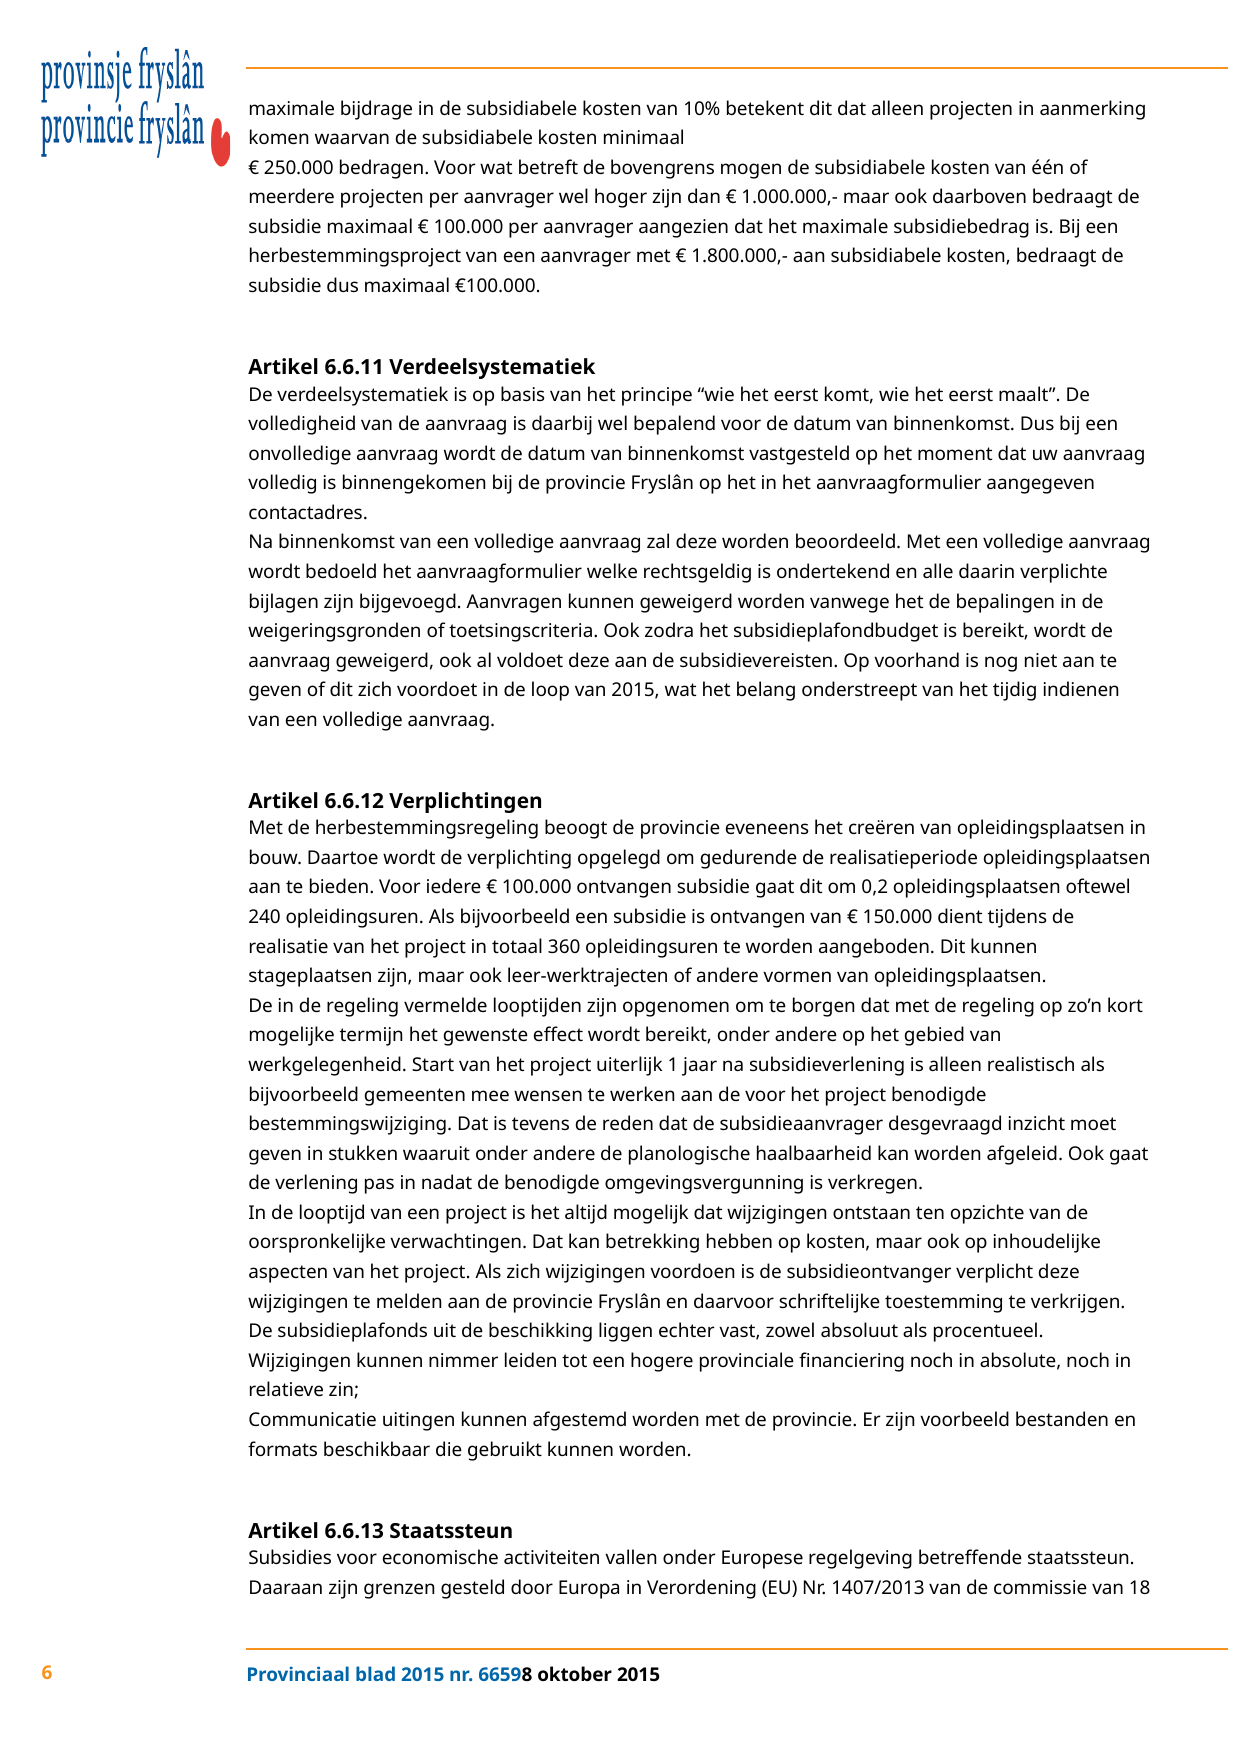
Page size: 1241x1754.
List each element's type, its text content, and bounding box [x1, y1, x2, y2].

text maximale bijdrage in de subsidiabele kosten van 10% betekent dit dat alleen projecten in aanmerking komen waarvan de subsidiabele kosten minimaal [248, 95, 1152, 150]
text De in de regeling vermelde looptijden zijn opgenomen om te borgen dat met de regeling op zo’n kort mogelijke termijn het gewenste effect wordt bereikt, onder andere op het gebied van werkgelegenheid. Start van het project uiterlijk 1 jaar na subsidieverlening is alleen realistisch als bijvoorbeeld gemeenten mee wensen te werken aan de voor het project benodigde bestemmingswijziging. Dat is tevens de reden dat de subsidieaanvrager desgevraagd inzicht moet geven in stukken waaruit onder andere de planologische haalbaarheid kan worden afgeleid. Ook gaat de verlening pas in nadat de benodigde omgevingsvergunning is verkregen. [248, 992, 1152, 1195]
text Artikel 6.6.12 Verplichtingen [248, 786, 1152, 814]
text Subsidies voor economische activiteiten vallen onder Europese regelgeving betreffende staatssteun. Daaraan zijn grenzen gesteld door Europa in Verordening (EU) Nr. 1407/2013 van de commissie van 18 [248, 1544, 1152, 1599]
text De verdeelsystematiek is op basis van het principe “wie het eerst komt, wie het eerst maalt”. De volledigheid van de aanvraag is daarbij wel bepalend voor de datum van binnenkomst. Dus bij een onvolledige aanvraag wordt de datum van binnenkomst vastgesteld op het moment dat uw aanvraag volledig is binnengekomen bij de provincie Fryslân op het in het aanvraagformulier aangegeven contactadres. [248, 381, 1152, 525]
text Na binnenkomst van een volledige aanvraag zal deze worden beoordeeld. Met een volledige aanvraag wordt bedoeld het aanvraagformulier welke rechtsgeldig is ondertekend en alle daarin verplichte bijlagen zijn bijgevoegd. Aanvragen kunnen geweigerd worden vanwege het de bepalingen in de weigeringsgronden of toetsingscriteria. Ook zodra het subsidieplafondbudget is bereikt, wordt de aanvraag geweigerd, ook al voldoet deze aan de subsidievereisten. Op voorhand is nog niet aan te geven of dit zich voordoet in de loop van 2015, wat het belang onderstreept van het tijdig indienen van een volledige aanvraag. [248, 529, 1152, 732]
text Artikel 6.6.13 Staatssteun [248, 1516, 1152, 1544]
text Met de herbestemmingsregeling beoogt de provincie eveneens het creëren van opleidingsplaatsen in bouw. Daartoe wordt de verplichting opgelegd om gedurende de realisatieperiode opleidingsplaatsen aan te bieden. Voor iedere € 100.000 ontvangen subsidie gaat dit om 0,2 opleidingsplaatsen oftewel 240 opleidingsuren. Als bijvoorbeeld een subsidie is ontvangen van € 150.000 dient tijdens de realisatie van het project in totaal 360 opleidingsuren te worden aangeboden. Dit kunnen stageplaatsen zijn, maar ook leer-werktrajecten of andere vormen van opleidingsplaatsen. [248, 814, 1152, 988]
text € 250.000 bedragen. Voor wat betreft de bovengrens mogen de subsidiabele kosten van één of meerdere projecten per aanvrager wel hoger zijn dan € 1.000.000,- maar ook daarboven bedraagt de subsidie maximaal € 100.000 per aanvrager aangezien dat het maximale subsidiebedrag is. Bij een herbestemmingsproject van een aanvrager met € 1.800.000,- aan subsidiabele kosten, bedraagt de subsidie dus maximaal €100.000. [248, 154, 1152, 298]
text Artikel 6.6.11 Verdeelsystematiek [248, 352, 1152, 381]
picture [41, 47, 231, 172]
text Communicatie uitingen kunnen afgestemd worden met de provincie. Er zijn voorbeeld bestanden en formats beschikbaar die gebruikt kunnen worden. [248, 1406, 1152, 1462]
text In de looptijd van een project is het altijd mogelijk dat wijzigingen ontstaan ten opzichte van de oorspronkelijke verwachtingen. Dat kan betrekking hebben op kosten, maar ook op inhoudelijke aspecten van het project. Als zich wijzigingen voordoen is de subsidieontvanger verplicht deze wijzigingen te melden aan de provincie Fryslân en daarvoor schriftelijke toestemming te verkrijgen. De subsidieplafonds uit de beschikking liggen echter vast, zowel absoluut als procentueel. Wijzigingen kunnen nimmer leiden tot een hogere provinciale financiering noch in absolute, noch in relatieve zin; [248, 1199, 1152, 1402]
